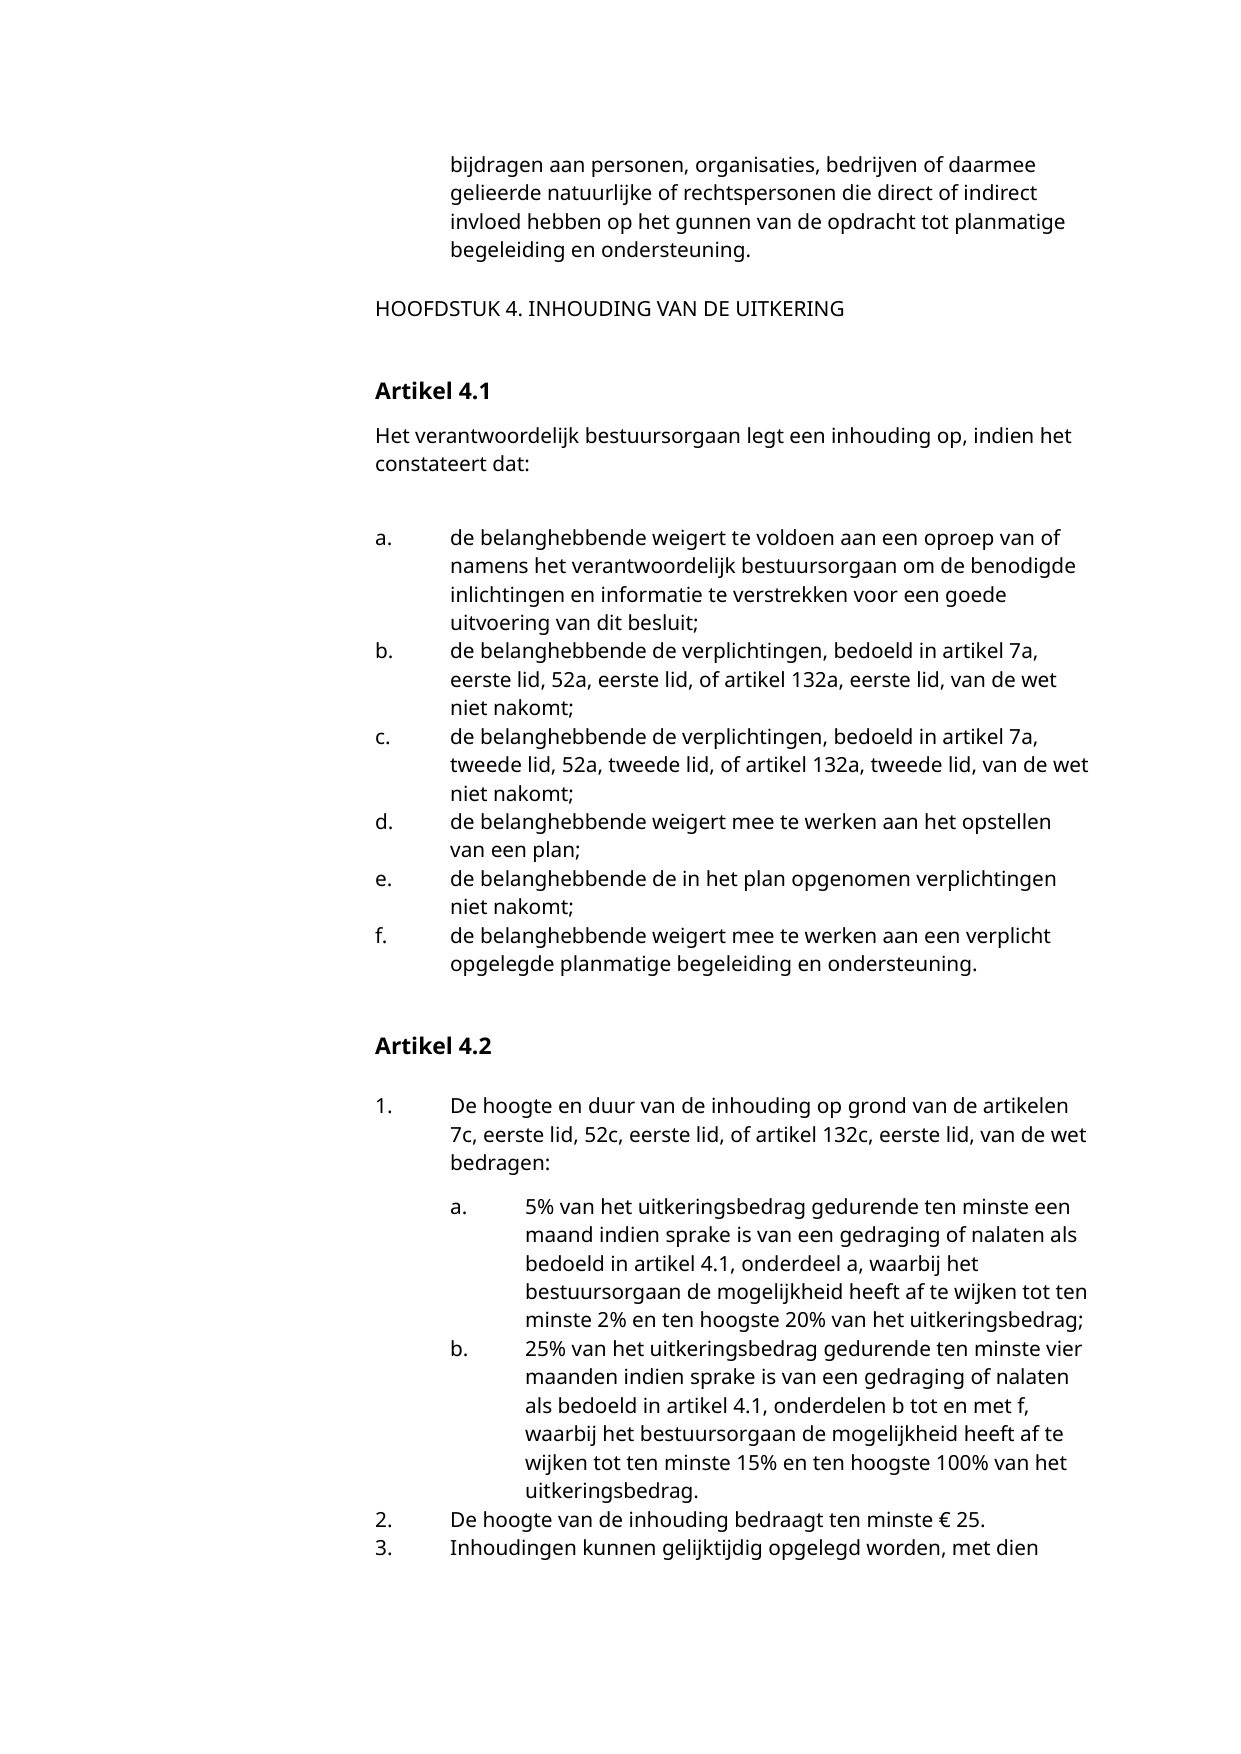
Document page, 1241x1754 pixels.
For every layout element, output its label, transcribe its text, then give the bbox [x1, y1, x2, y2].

list De hoogte van de inhouding bedraagt ten minste € 25. [375, 1505, 1090, 1533]
subtitle HOOFDSTUK 4. INHOUDING VAN DE UITKERING [375, 294, 1090, 322]
list de belanghebbende weigert mee te werken aan het opstellen van een plan; [375, 807, 1090, 864]
list de belanghebbende weigert mee te werken aan een verplicht opgelegde planmatige begeleiding en ondersteuning. [375, 921, 1090, 978]
subtitle Artikel 4.1 [375, 375, 1090, 406]
list bijdragen aan personen, organisaties, bedrijven of daarmee gelieerde natuurlijke of rechtspersonen die direct of indirect invloed hebben op het gunnen van de opdracht tot planmatige begeleiding en ondersteuning. [375, 150, 1090, 264]
list 25% van het uitkeringsbedrag gedurende ten minste vier maanden indien sprake is van een gedraging of nalaten als bedoeld in artikel 4.1, onderdelen b tot en met f, waarbij het bestuursorgaan de mogelijkheid heeft af te wijken tot ten minste 15% en ten hoogste 100% van het uitkeringsbedrag. [450, 1334, 1090, 1505]
text Het verantwoordelijk bestuursorgaan legt een inhouding op, indien het constateert dat: [375, 421, 1090, 478]
subtitle Artikel 4.2 [375, 1030, 1090, 1062]
list de belanghebbende weigert te voldoen aan een oproep van of namens het verantwoordelijk bestuursorgaan om de benodigde inlichtingen en informatie te verstrekken voor een goede uitvoering van dit besluit; [375, 523, 1090, 637]
list Inhoudingen kunnen gelijktijdig opgelegd worden, met dien [375, 1533, 1090, 1562]
list de belanghebbende de in het plan opgenomen verplichtingen niet nakomt; [375, 864, 1090, 921]
list de belanghebbende de verplichtingen, bedoeld in artikel 7a, eerste lid, 52a, eerste lid, of artikel 132a, eerste lid, van de wet niet nakomt; [375, 637, 1090, 722]
list de belanghebbende de verplichtingen, bedoeld in artikel 7a, tweede lid, 52a, tweede lid, of artikel 132a, tweede lid, van de wet niet nakomt; [375, 722, 1090, 807]
list De hoogte en duur van de inhouding op grond van de artikelen 7c, eerste lid, 52c, eerste lid, of artikel 132c, eerste lid, van de wet bedragen: [375, 1092, 1090, 1177]
list 5% van het uitkeringsbedrag gedurende ten minste een maand indien sprake is van een gedraging of nalaten als bedoeld in artikel 4.1, onderdeel a, waarbij het bestuursorgaan de mogelijkheid heeft af te wijken tot ten minste 2% en ten hoogste 20% van het uitkeringsbedrag; [450, 1192, 1090, 1334]
